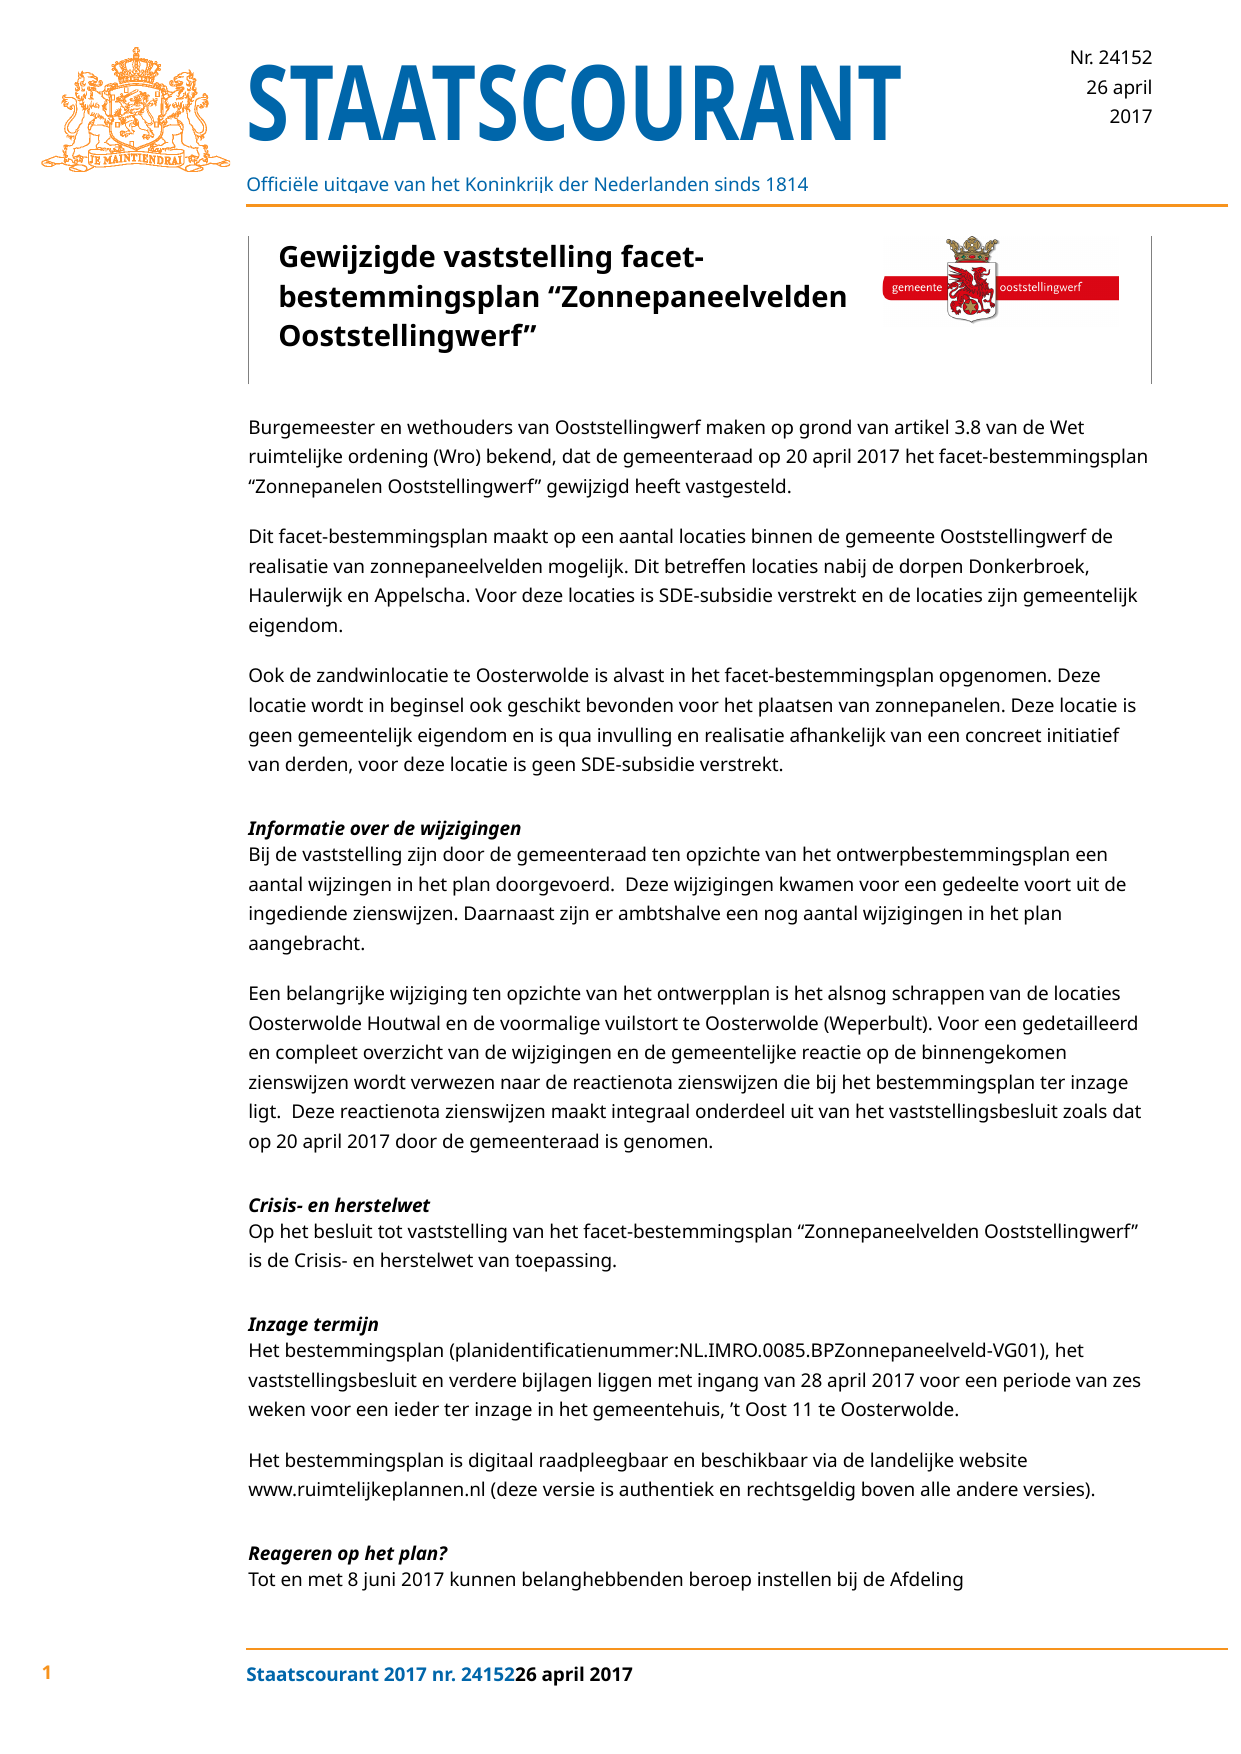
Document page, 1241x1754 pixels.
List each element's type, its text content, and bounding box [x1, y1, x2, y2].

table_header [850, 236, 1151, 384]
text Tot en met 8 juni 2017 kunnen belanghebbenden beroep instellen bij de Afdeling [248, 1566, 1152, 1592]
text Op het besluit tot vaststelling van het facet-bestemmingsplan “Zonnepaneelvelden Ooststellingwerf” is de Crisis- en herstelwet van toepassing. [248, 1218, 1152, 1273]
picture [882, 236, 1119, 327]
text Burgemeester en wethouders van Ooststellingwerf maken op grond van artikel 3.8 van de Wet ruimtelijke ordening (Wro) bekend, dat de gemeenteraad op 20 april 2017 het facet-bestemmingsplan “Zonnepanelen Ooststellingwerf” gewijzigd heeft vastgesteld. [248, 414, 1152, 499]
text Bij de vaststelling zijn door de gemeenteraad ten opzichte van het ontwerpbestemmingsplan een aantal wijzingen in het plan doorgevoerd. Deze wijzigingen kwamen voor een gedeelte voort uit de ingediende zienswijzen. Daarnaast zijn er ambtshalve een nog aantal wijzigingen in het plan aangebracht. [248, 841, 1152, 956]
text Reageren op het plan? [248, 1540, 1152, 1566]
text Dit facet-bestemmingsplan maakt op een aantal locaties binnen de gemeente Ooststellingwerf de realisatie van zonnepaneelvelden mogelijk. Dit betreffen locaties nabij de dorpen Donkerbroek, Haulerwijk en Appelscha. Voor deze locaties is SDE-subsidie verstrekt en de locaties zijn gemeentelijk eigendom. [248, 523, 1152, 638]
text Informatie over de wijzigingen [248, 815, 1152, 841]
text Crisis- en herstelwet [248, 1192, 1152, 1218]
text Inzage termijn [248, 1311, 1152, 1337]
text Het bestemmingsplan is digitaal raadpleegbaar en beschikbaar via de landelijke website www.ruimtelijkeplannen.nl (deze versie is authentiek en rechtsgeldig boven alle andere versies). [248, 1447, 1152, 1502]
text Een belangrijke wijziging ten opzichte van het ontwerpplan is het alsnog schrappen van de locaties Oosterwolde Houtwal en de voormalige vuilstort te Oosterwolde (Weperbult). Voor een gedetailleerd en compleet overzicht van de wijzigingen en de gemeentelijke reactie op de binnengekomen zienswijzen wordt verwezen naar de reactienota zienswijzen die bij het bestemmingsplan ter inzage ligt. Deze reactienota zienswijzen maakt integraal onderdeel uit van het vaststellingsbesluit zoals dat op 20 april 2017 door de gemeenteraad is genomen. [248, 980, 1152, 1154]
table_header Gewijzigde vaststelling facet-bestemmingsplan “Zonnepaneelvelden Ooststellingwerf” [249, 236, 850, 384]
text Het bestemmingsplan (planidentificatienummer:NL.IMRO.0085.BPZonnepaneelveld-VG01), het vaststellingsbesluit en verdere bijlagen liggen met ingang van 28 april 2017 voor een periode van zes weken voor een ieder ter inzage in het gemeentehuis, ’t Oost 11 te Oosterwolde. [248, 1337, 1152, 1422]
text Ook de zandwinlocatie te Oosterwolde is alvast in het facet-bestemmingsplan opgenomen. Deze locatie wordt in beginsel ook geschikt bevonden voor het plaatsen van zonnepanelen. Deze locatie is geen gemeentelijk eigendom en is qua invulling en realisatie afhankelijk van een concreet initiatief van derden, voor deze locatie is geen SDE-subsidie verstrekt. [248, 663, 1152, 777]
picture [41, 47, 231, 172]
